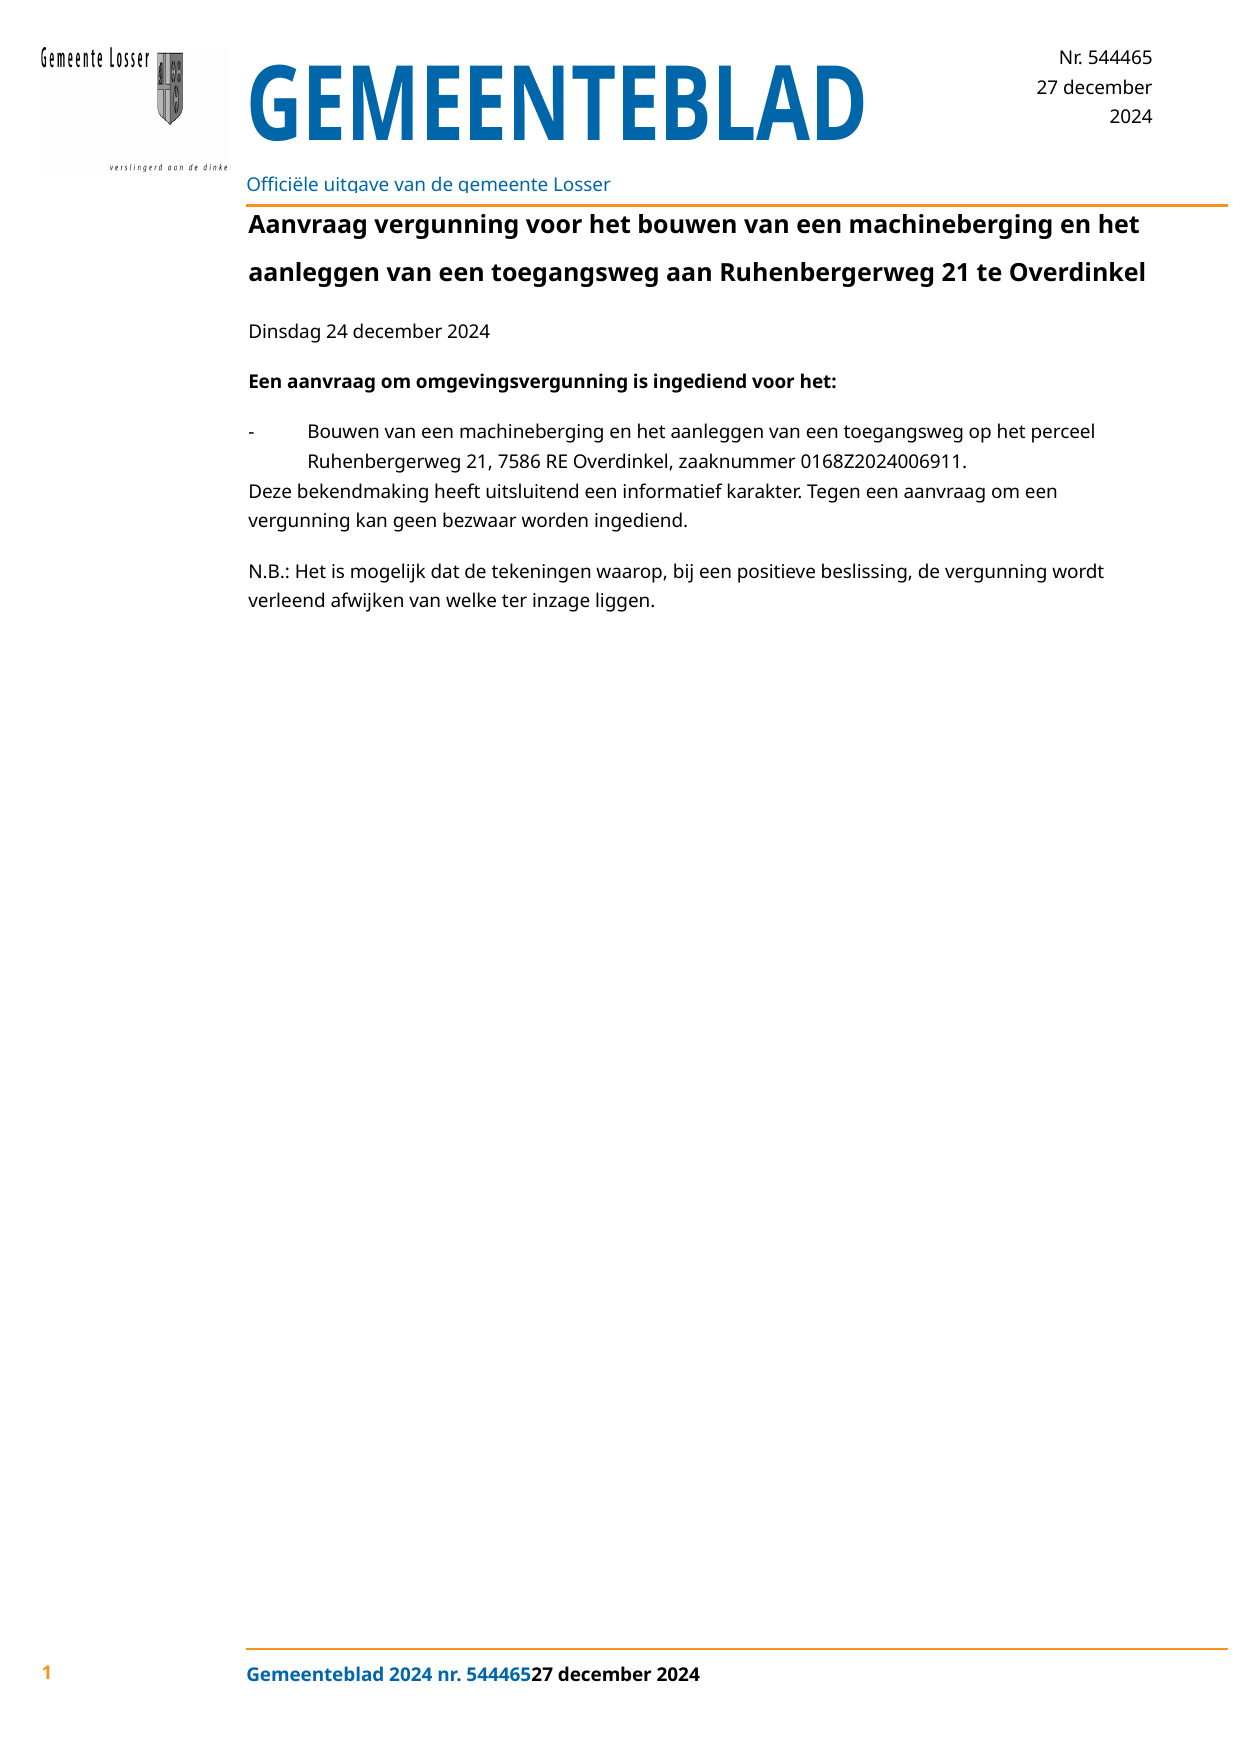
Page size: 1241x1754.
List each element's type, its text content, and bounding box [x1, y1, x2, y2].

list Bouwen van een machineberging en het aanleggen van een toegangsweg op het perceel Ruhenbergerweg 21, 7586 RE Overdinkel, zaaknummer 0168Z2024006911. [248, 419, 1152, 474]
text Aanvraag vergunning voor het bouwen van een machineberging en het aanleggen van een toegangsweg aan Ruhenbergerweg 21 te Overdinkel [248, 207, 1152, 288]
text Dinsdag 24 december 2024 [248, 318, 1152, 344]
text Deze bekendmaking heeft uitsluitend een informatief karakter. Tegen een aanvraag om een vergunning kan geen bezwaar worden ingediend. [248, 478, 1152, 533]
picture [41, 47, 231, 172]
text Een aanvraag om omgevingsvergunning is ingediend voor het: [248, 368, 1152, 394]
text N.B.: Het is mogelijk dat de tekeningen waarop, bij een positieve beslissing, de vergunning wordt verleend afwijken van welke ter inzage liggen. [248, 558, 1152, 613]
